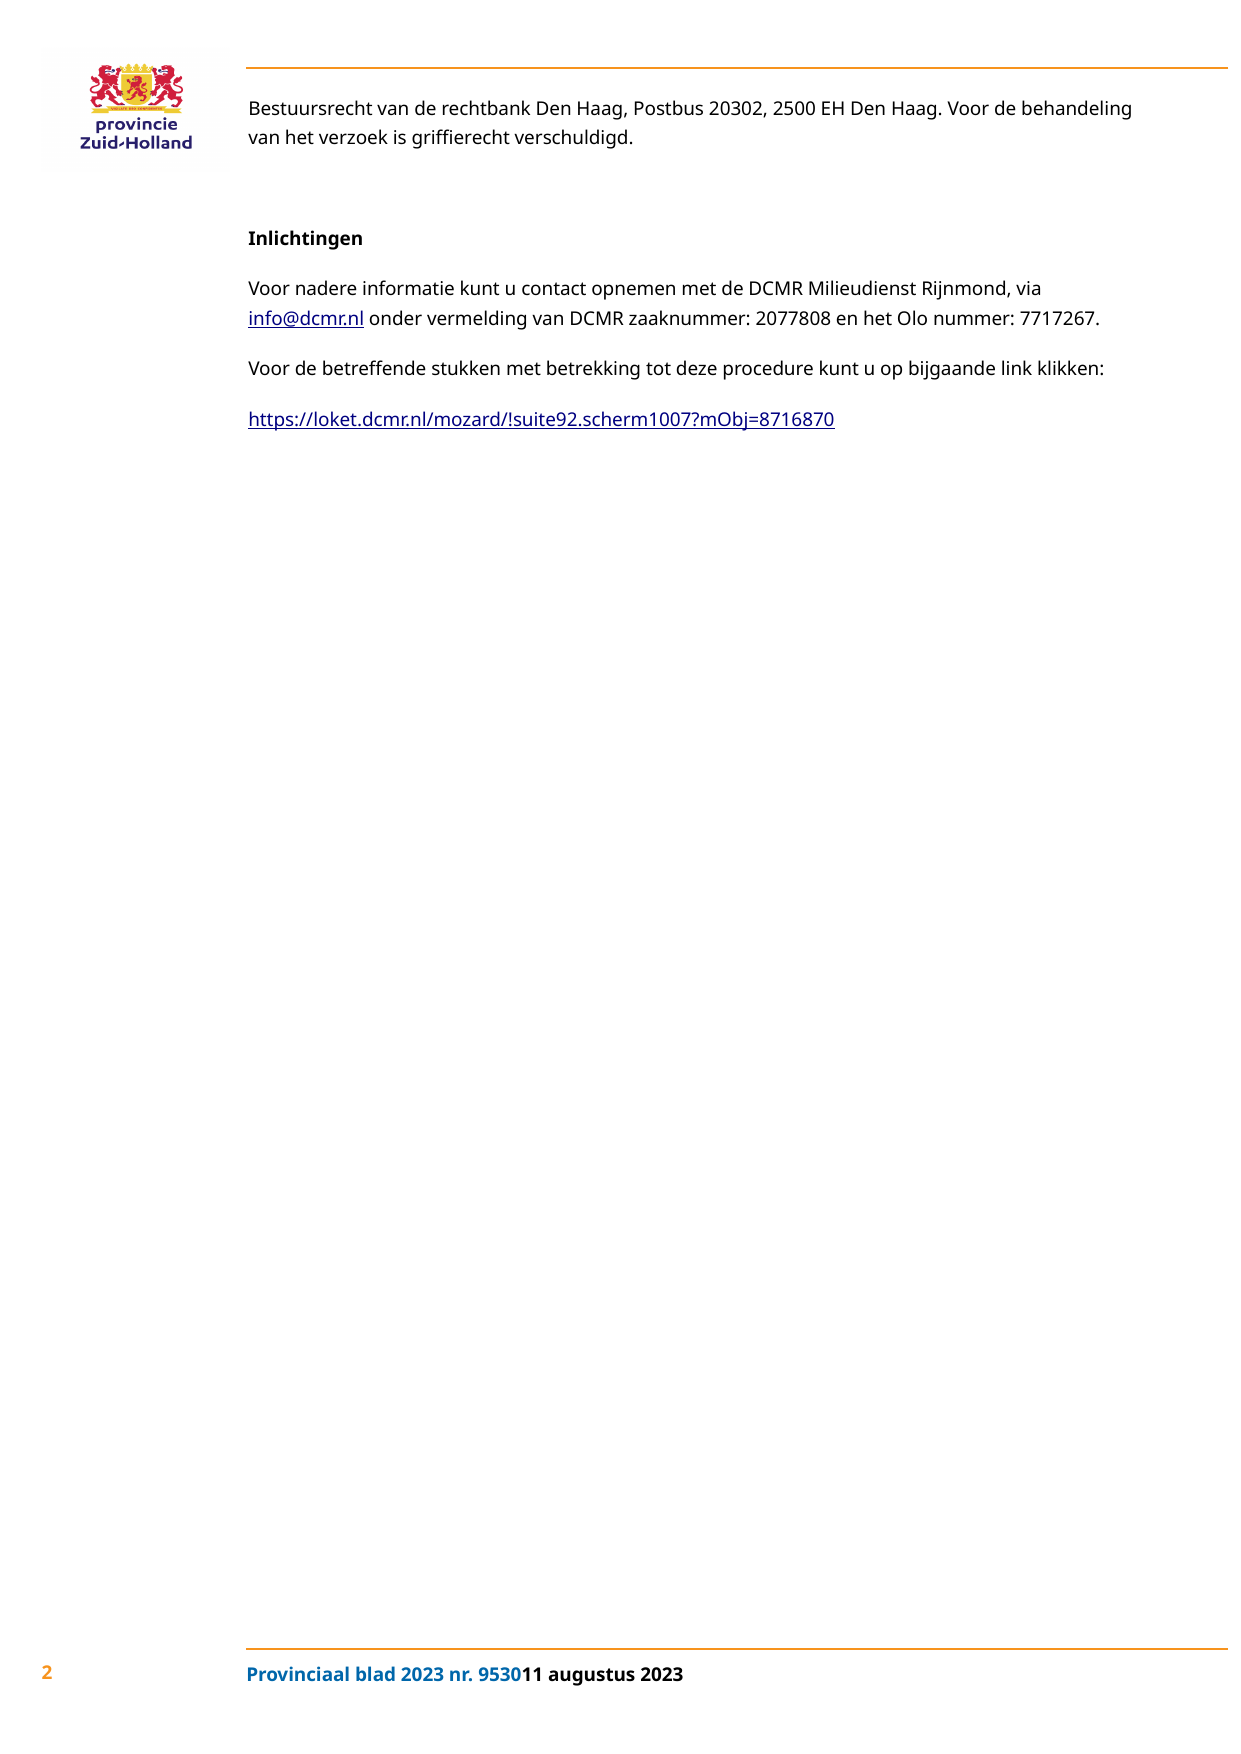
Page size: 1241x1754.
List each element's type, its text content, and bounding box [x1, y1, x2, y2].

picture [41, 47, 231, 172]
text Voor de betreffende stukken met betrekking tot deze procedure kunt u op bijgaande link klikken: [248, 356, 1152, 381]
text Bestuursrecht van de rechtbank Den Haag, Postbus 20302, 2500 EH Den Haag. Voor de behandeling van het verzoek is griffierecht verschuldigd. [248, 95, 1152, 150]
text https://loket.dcmr.nl/mozard/!suite92.scherm1007?mObj=8716870 [248, 406, 1152, 432]
text Inlichtingen [248, 225, 1152, 251]
text Voor nadere informatie kunt u contact opnemen met de DCMR Milieudienst Rijnmond, via info@dcmr.nl onder vermelding van DCMR zaaknummer: 2077808 en het Olo nummer: 7717267. [248, 276, 1152, 331]
